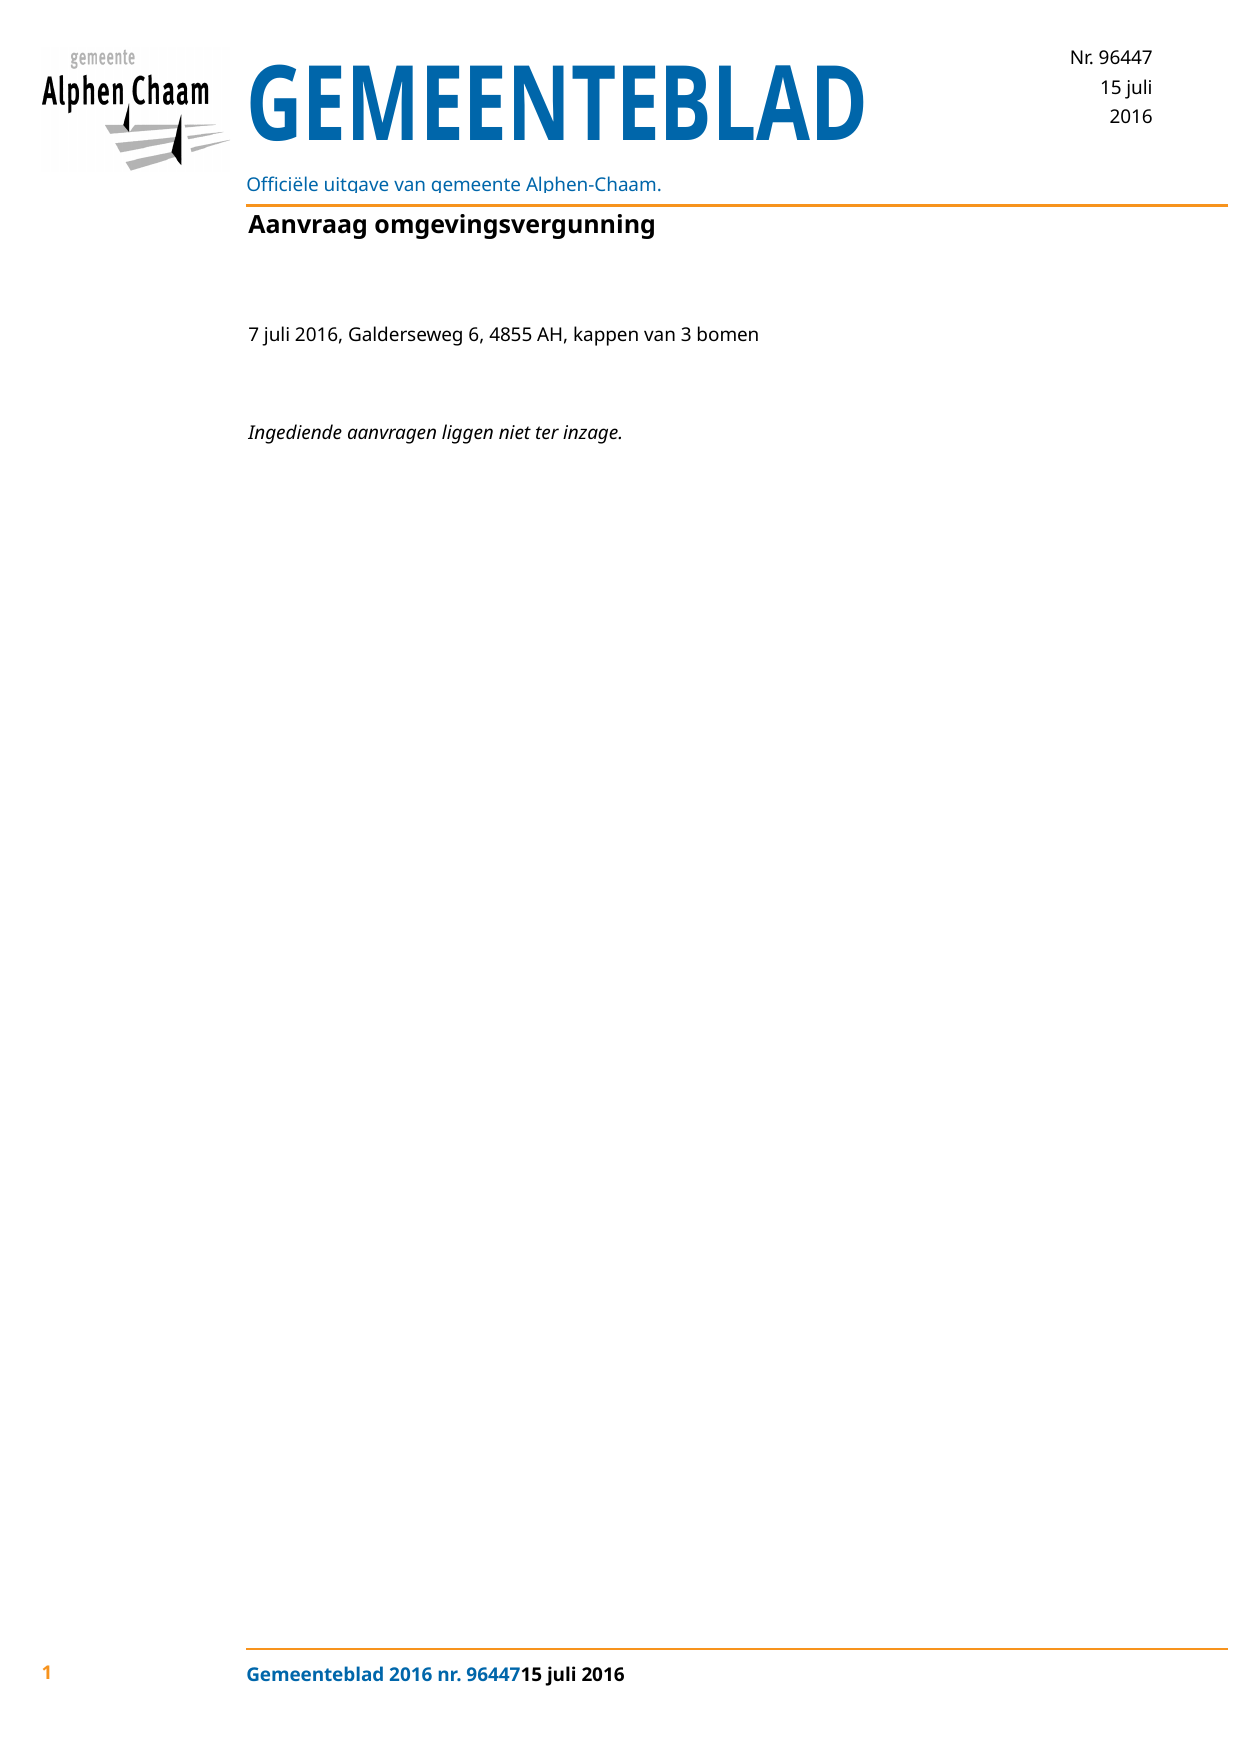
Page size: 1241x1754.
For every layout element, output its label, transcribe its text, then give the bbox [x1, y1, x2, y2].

picture [41, 47, 231, 172]
text 7 juli 2016, Galderseweg 6, 4855 AH, kappen van 3 bomen [248, 321, 1152, 346]
text Aanvraag omgevingsvergunning [248, 207, 1152, 241]
text Ingediende aanvragen liggen niet ter inzage. [248, 419, 1152, 445]
